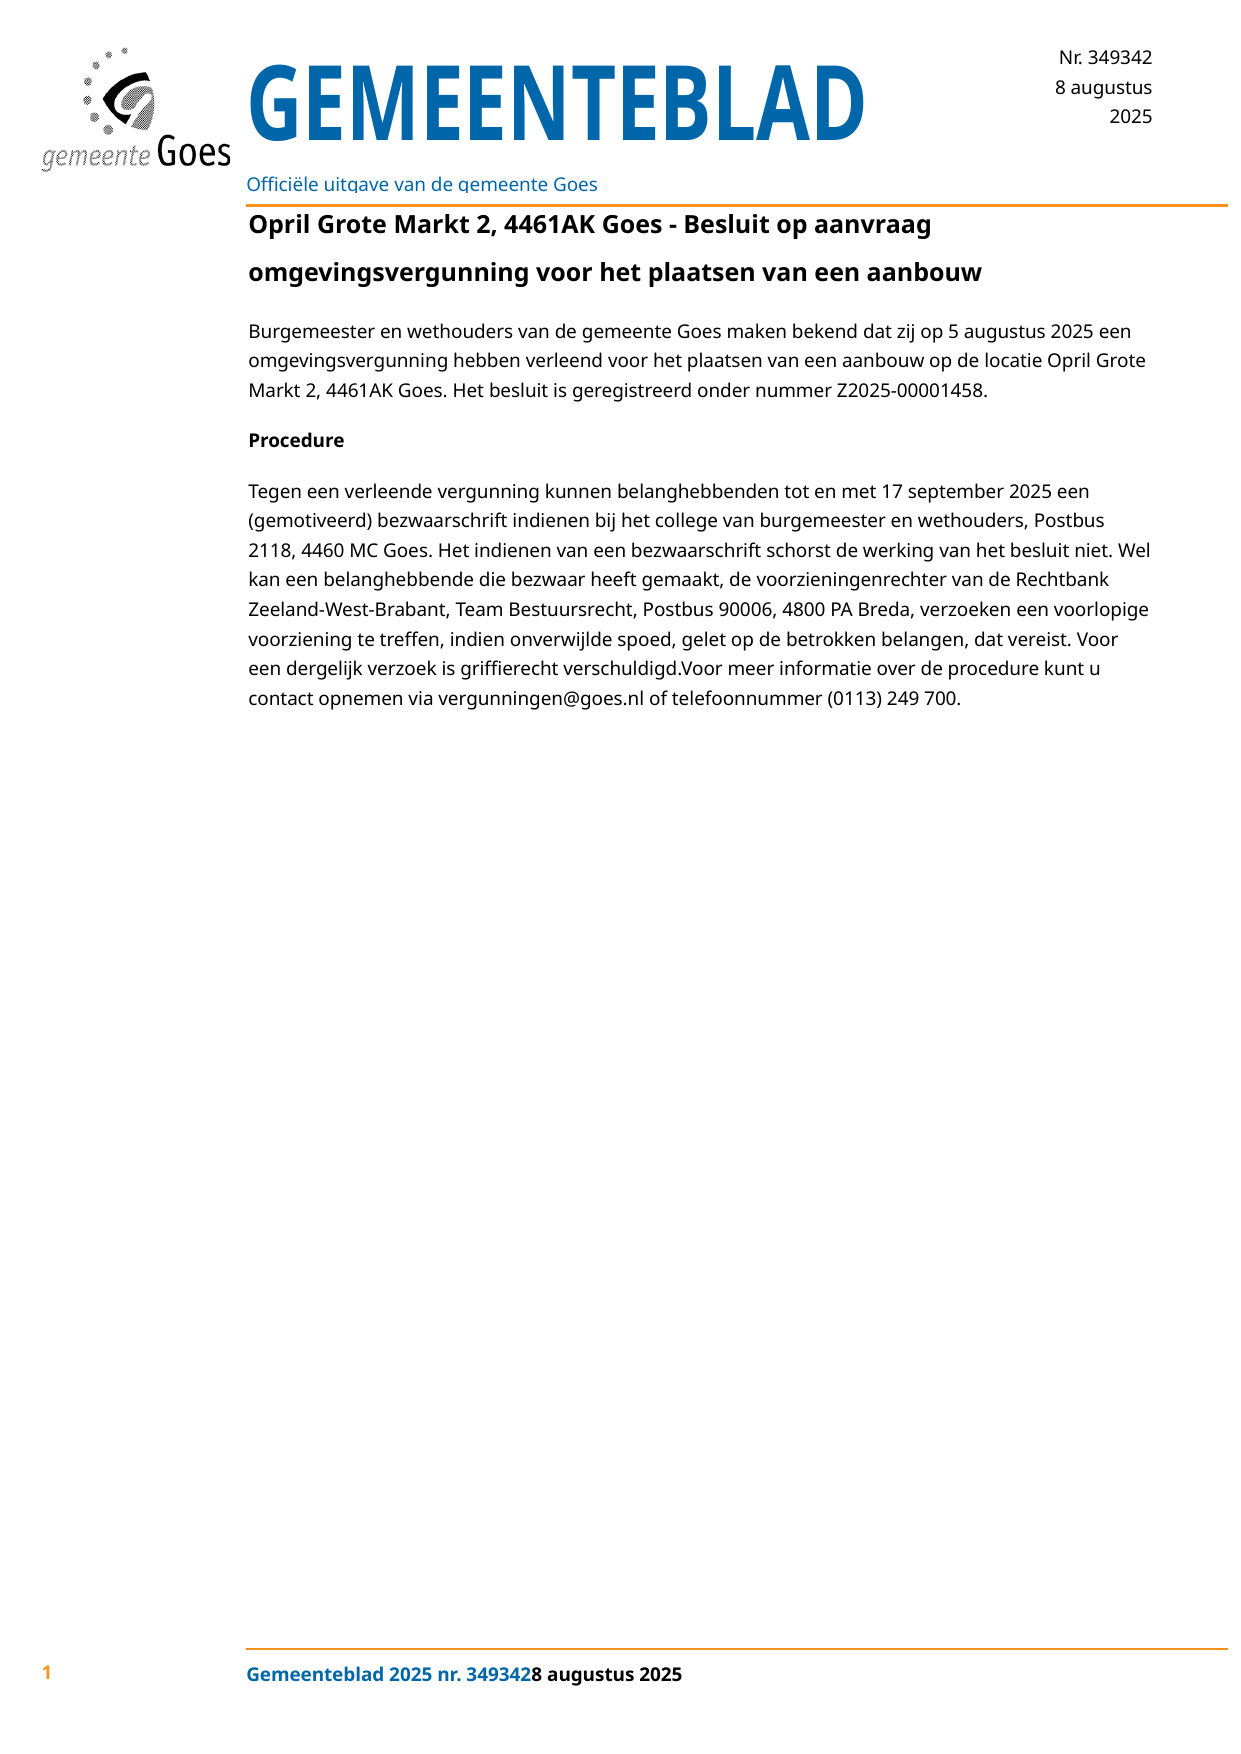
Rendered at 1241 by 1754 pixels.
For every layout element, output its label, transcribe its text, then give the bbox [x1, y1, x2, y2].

text Burgemeester en wethouders van de gemeente Goes maken bekend dat zij op 5 augustus 2025 een omgevingsvergunning hebben verleend voor het plaatsen van een aanbouw op de locatie Opril Grote Markt 2, 4461AK Goes. Het besluit is geregistreerd onder nummer Z2025-00001458. [248, 318, 1152, 403]
picture [41, 47, 231, 172]
text Tegen een verleende vergunning kunnen belanghebbenden tot en met 17 september 2025 een (gemotiveerd) bezwaarschrift indienen bij het college van burgemeester en wethouders, Postbus 2118, 4460 MC Goes. Het indienen van een bezwaarschrift schorst de werking van het besluit niet. Wel kan een belanghebbende die bezwaar heeft gemaakt, de voorzieningenrechter van de Rechtbank Zeeland-West-Brabant, Team Bestuursrecht, Postbus 90006, 4800 PA Breda, verzoeken een voorlopige voorziening te treffen, indien onverwijlde spoed, gelet op de betrokken belangen, dat vereist. Voor een dergelijk verzoek is griffierecht verschuldigd.Voor meer informatie over de procedure kunt u contact opnemen via vergunningen@goes.nl of telefoonnummer (0113) 249 700. [248, 478, 1152, 711]
text Procedure [248, 427, 1152, 453]
text Opril Grote Markt 2, 4461AK Goes - Besluit op aanvraag omgevingsvergunning voor het plaatsen van een aanbouw [248, 207, 1152, 288]
